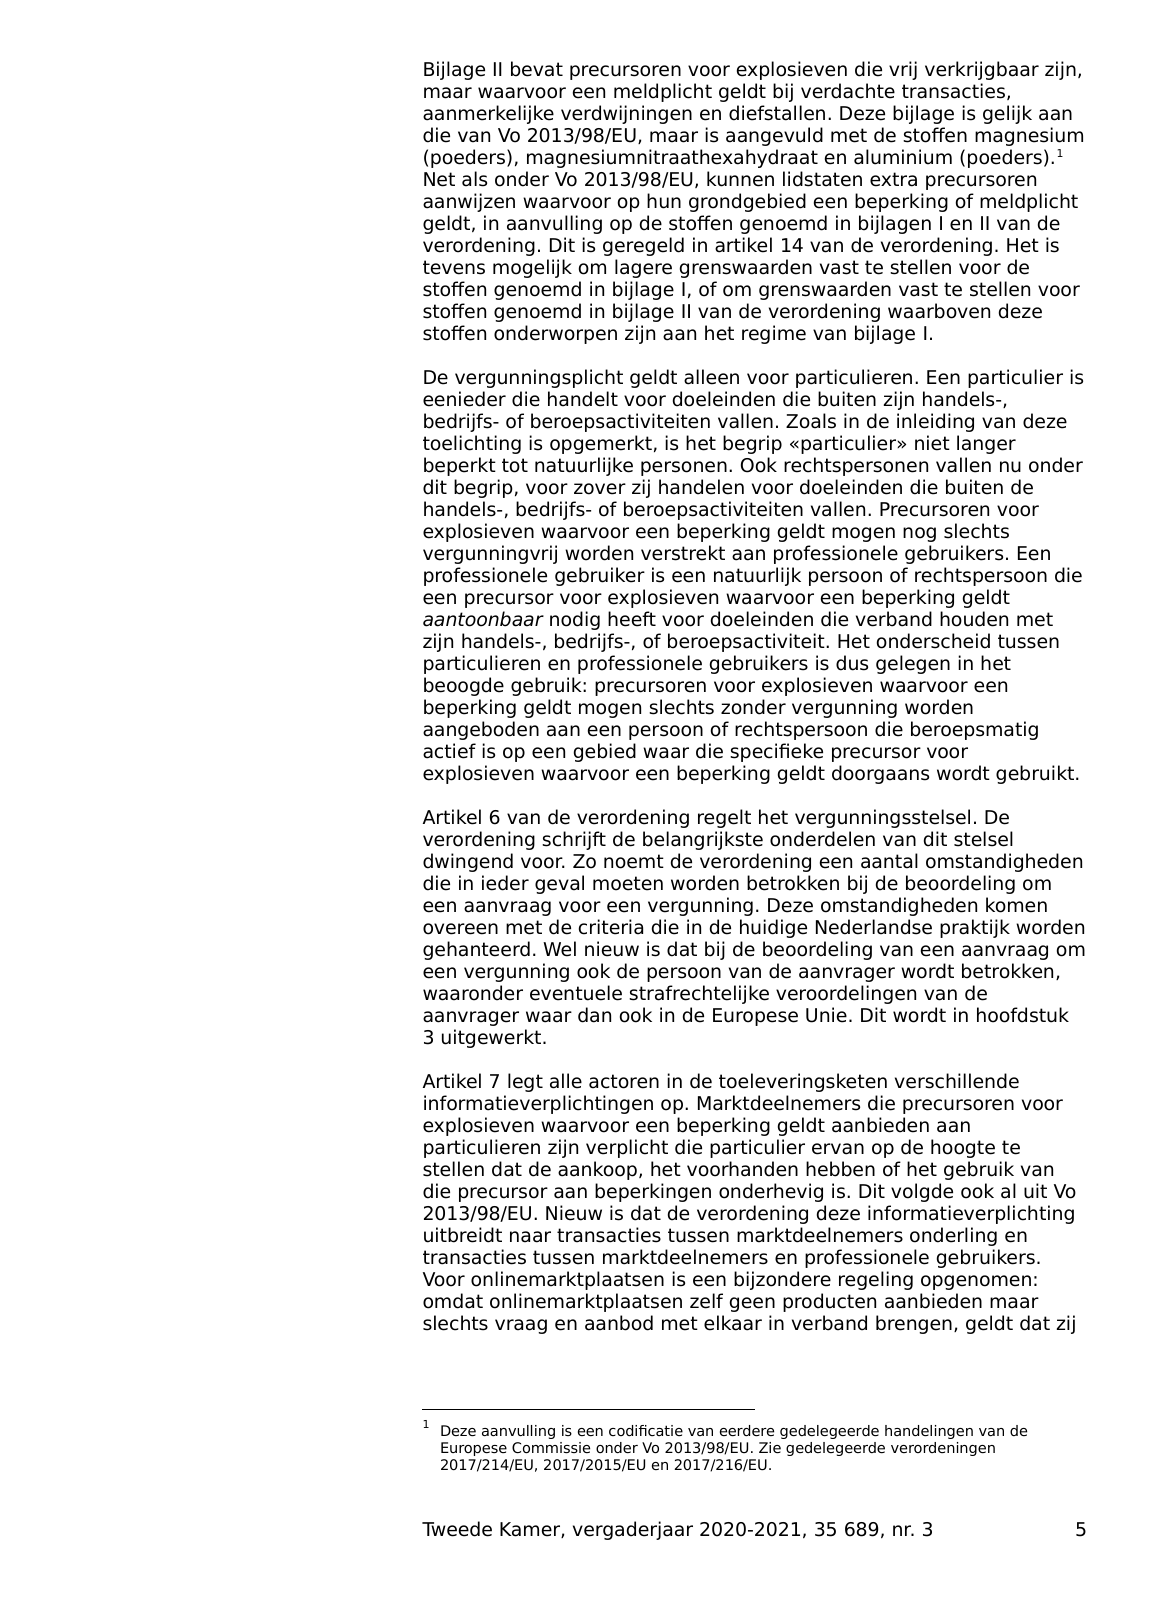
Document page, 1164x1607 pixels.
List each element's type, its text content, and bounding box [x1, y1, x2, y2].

text Deze aanvulling is een codificatie van eerdere gedelegeerde handelingen van de Europese Commissie onder Vo 2013/98/EU. Zie gedelegeerde verordeningen 2017/214/EU, 2017/2015/EU en 2017/216/EU. [422, 1418, 1087, 1474]
text Artikel 6 van de verordening regelt het vergunningsstelsel. De verordening schrijft de belangrijkste onderdelen van dit stelsel dwingend voor. Zo noemt de verordening een aantal omstandigheden die in ieder geval moeten worden betrokken bij de beoordeling om een aanvraag voor een vergunning. Deze omstandigheden komen overeen met de criteria die in de huidige Nederlandse praktijk worden gehanteerd. Wel nieuw is dat bij de beoordeling van een aanvraag om een vergunning ook de persoon van de aanvrager wordt betrokken, waaronder eventuele strafrechtelijke veroordelingen van de aanvrager waar dan ook in de Europese Unie. Dit wordt in hoofdstuk 3 uitgewerkt. [422, 807, 1087, 1048]
text Net als onder Vo 2013/98/EU, kunnen lidstaten extra precursoren aanwijzen waarvoor op hun grondgebied een beperking of meldplicht geldt, in aanvulling op de stoffen genoemd in bijlagen I en II van de verordening. Dit is geregeld in artikel 14 van de verordening. Het is tevens mogelijk om lagere grenswaarden vast te stellen voor de stoffen genoemd in bijlage I, of om grenswaarden vast te stellen voor stoffen genoemd in bijlage II van de verordening waarboven deze stoffen onderworpen zijn aan het regime van bijlage I. [422, 169, 1087, 345]
text Bijlage II bevat precursoren voor explosieven die vrij verkrijgbaar zijn, maar waarvoor een meldplicht geldt bij verdachte transacties, aanmerkelijke verdwijningen en diefstallen. Deze bijlage is gelijk aan die van Vo 2013/98/EU, maar is aangevuld met de stoffen magnesium (poeders), magnesiumnitraathexahydraat en aluminium (poeders). [422, 59, 1087, 169]
text De vergunningsplicht geldt alleen voor particulieren. Een particulier is eenieder die handelt voor doeleinden die buiten zijn handels-, bedrijfs- of beroepsactiviteiten vallen. Zoals in de inleiding van deze toelichting is opgemerkt, is het begrip «particulier» niet langer beperkt tot natuurlijke personen. Ook rechtspersonen vallen nu onder dit begrip, voor zover zij handelen voor doeleinden die buiten de handels-, bedrijfs- of beroepsactiviteiten vallen. Precursoren voor explosieven waarvoor een beperking geldt mogen nog slechts vergunningvrij worden verstrekt aan professionele gebruikers. Een professionele gebruiker is een natuurlijk persoon of rechtspersoon die een precursor voor explosieven waarvoor een beperking geldt aantoonbaar nodig heeft voor doeleinden die verband houden met zijn handels-, bedrijfs-, of beroepsactiviteit. Het onderscheid tussen particulieren en professionele gebruikers is dus gelegen in het beoogde gebruik: precursoren voor explosieven waarvoor een beperking geldt mogen slechts zonder vergunning worden aangeboden aan een persoon of rechtspersoon die beroepsmatig actief is op een gebied waar die specifieke precursor voor explosieven waarvoor een beperking geldt doorgaans wordt gebruikt. [422, 367, 1087, 784]
text Artikel 7 legt alle actoren in de toeleveringsketen verschillende informatieverplichtingen op. Marktdeelnemers die precursoren voor explosieven waarvoor een beperking geldt aanbieden aan particulieren zijn verplicht die particulier ervan op de hoogte te stellen dat de aankoop, het voorhanden hebben of het gebruik van die precursor aan beperkingen onderhevig is. Dit volgde ook al uit Vo 2013/98/EU. Nieuw is dat de verordening deze informatieverplichting uitbreidt naar transacties tussen marktdeelnemers onderling en transacties tussen marktdeelnemers en professionele gebruikers. Voor onlinemarktplaatsen is een bijzondere regeling opgenomen: omdat onlinemarktplaatsen zelf geen producten aanbieden maar slechts vraag en aanbod met elkaar in verband brengen, geldt dat zij [422, 1071, 1087, 1334]
